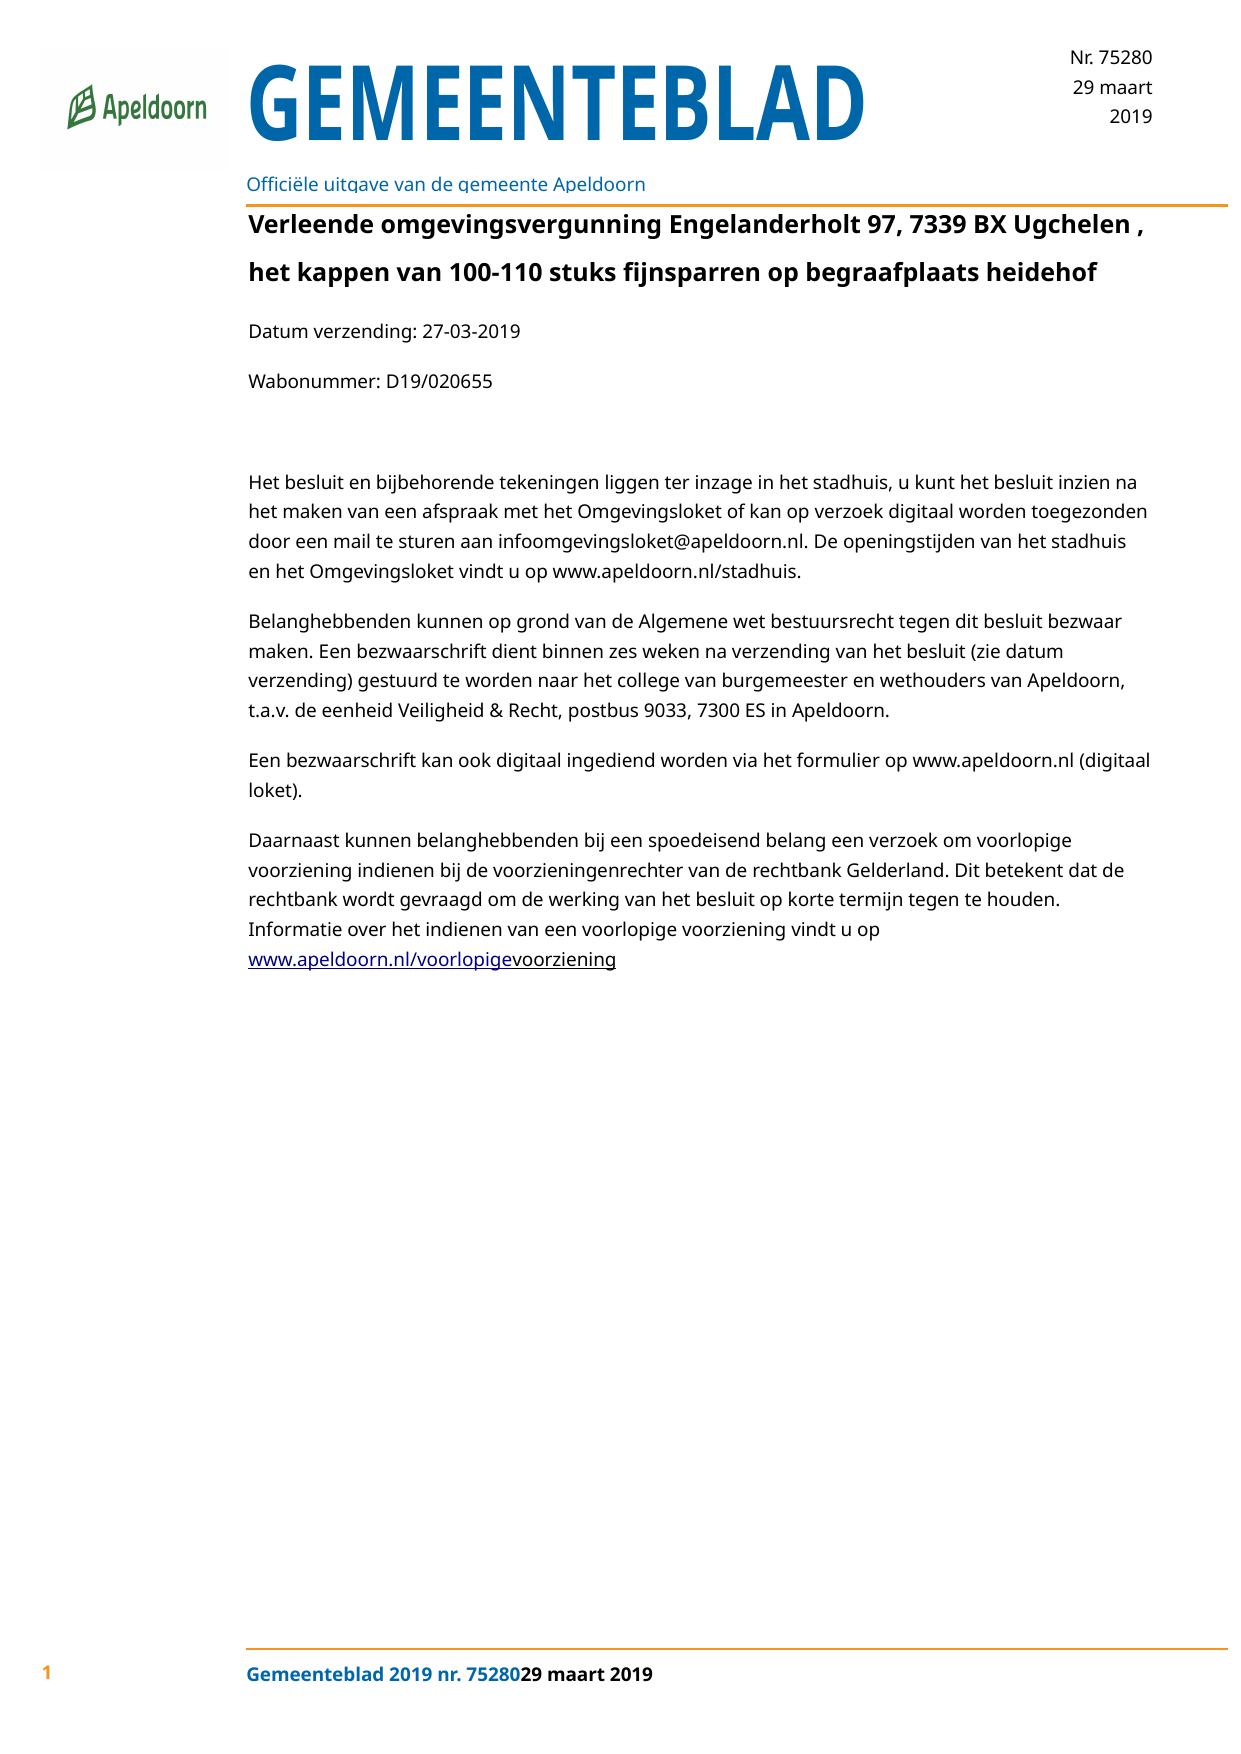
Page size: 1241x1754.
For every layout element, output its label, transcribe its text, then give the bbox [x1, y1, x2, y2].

text Een bezwaarschrift kan ook digitaal ingediend worden via het formulier op www.apeldoorn.nl (digitaal loket). [248, 747, 1152, 803]
text Belanghebbenden kunnen op grond van de Algemene wet bestuursrecht tegen dit besluit bezwaar maken. Een bezwaarschrift dient binnen zes weken na verzending van het besluit (zie datum verzending) gestuurd te worden naar het college van burgemeester en wethouders van Apeldoorn, t.a.v. de eenheid Veiligheid & Recht, postbus 9033, 7300 ES in Apeldoorn. [248, 608, 1152, 723]
text Verleende omgevingsvergunning Engelanderholt 97, 7339 BX Ugchelen , het kappen van 100-110 stuks fijnsparren op begraafplaats heidehof [248, 207, 1152, 288]
text Het besluit en bijbehorende tekeningen liggen ter inzage in het stadhuis, u kunt het besluit inzien na het maken van een afspraak met het Omgevingsloket of kan op verzoek digitaal worden toegezonden door een mail te sturen aan infoomgevingsloket@apeldoorn.nl. De openingstijden van het stadhuis en het Omgevingsloket vindt u op www.apeldoorn.nl/stadhuis. [248, 469, 1152, 584]
text Datum verzending: 27-03-2019 [248, 318, 1152, 344]
text Daarnaast kunnen belanghebbenden bij een spoedeisend belang een verzoek om voorlopige voorziening indienen bij de voorzieningenrechter van de rechtbank Gelderland. Dit betekent dat de rechtbank wordt gevraagd om de werking van het besluit op korte termijn tegen te houden. Informatie over het indienen van een voorlopige voorziening vindt u op www.apeldoorn.nl/voorlopigevoorziening [248, 827, 1152, 972]
text Wabonummer: D19/020655 [248, 368, 1152, 394]
picture [41, 47, 231, 172]
